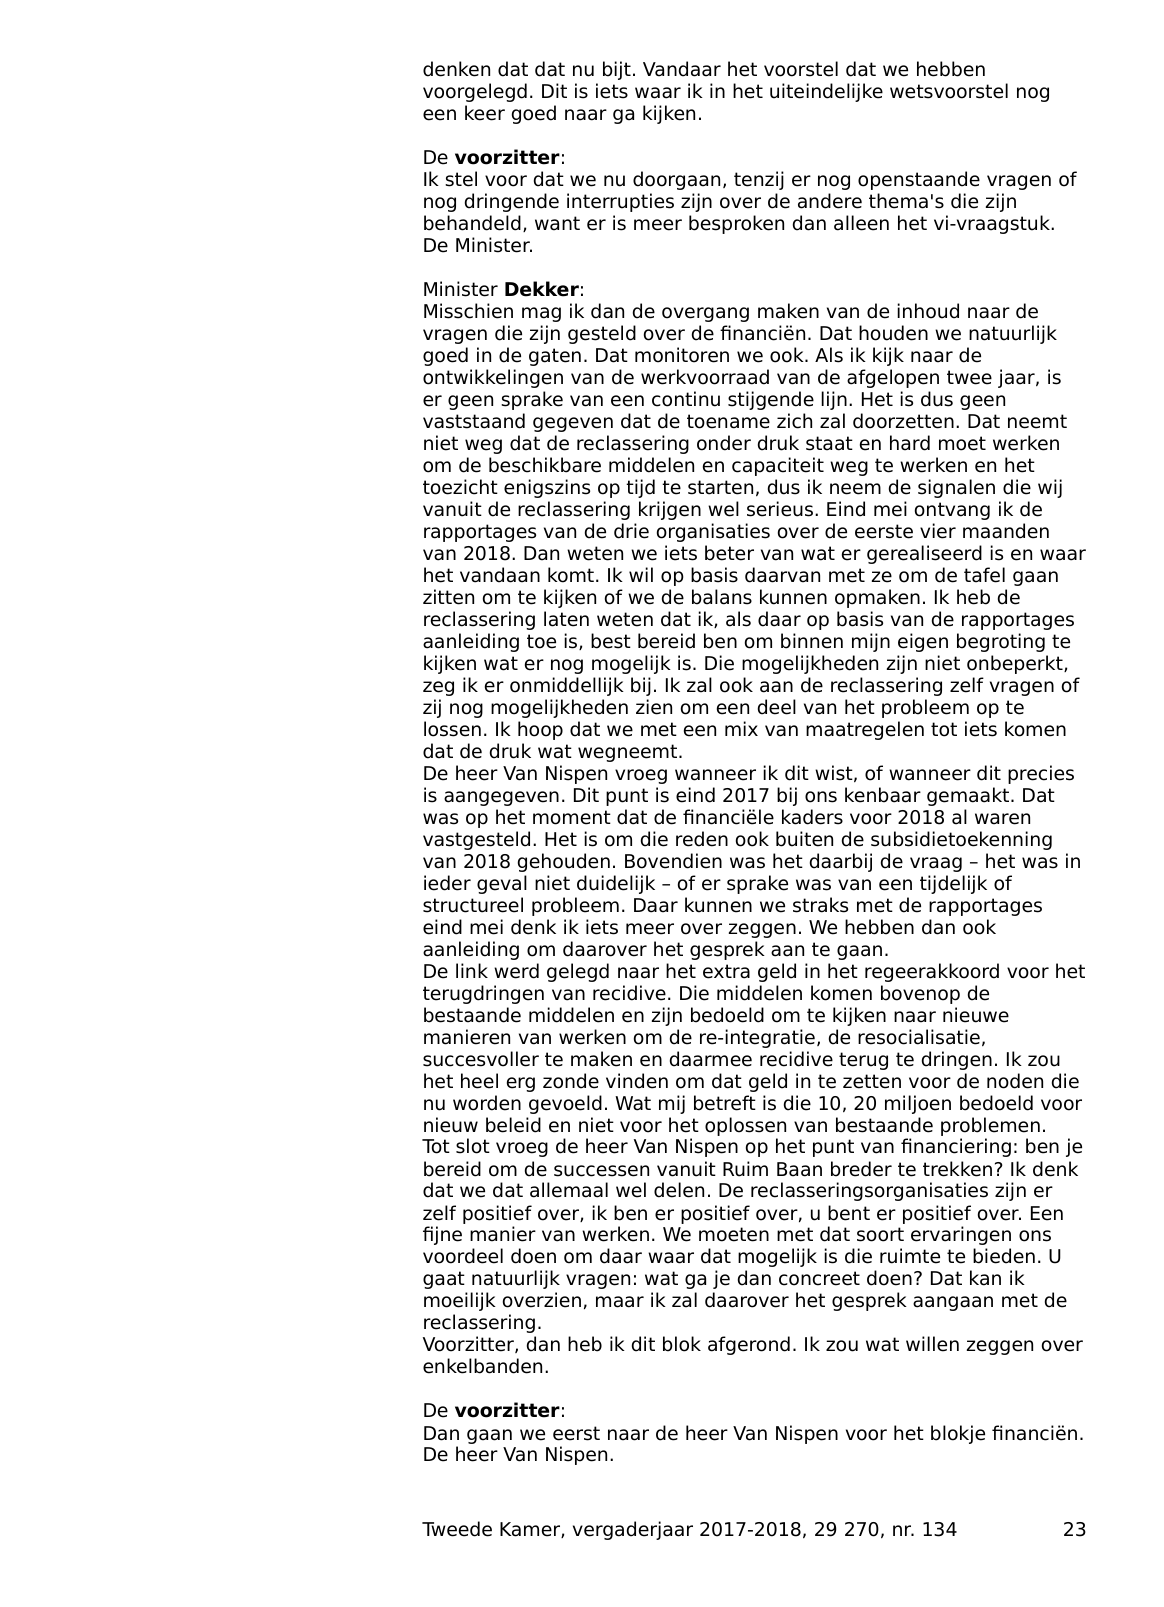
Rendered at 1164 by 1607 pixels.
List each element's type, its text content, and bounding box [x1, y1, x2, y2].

text Voorzitter, dan heb ik dit blok afgerond. Ik zou wat willen zeggen over enkelbanden. [422, 1334, 1087, 1378]
text Ik stel voor dat we nu doorgaan, tenzij er nog openstaande vragen of nog dringende interrupties zijn over de andere thema's die zijn behandeld, want er is meer besproken dan alleen het vi-vraagstuk. De Minister. [422, 169, 1087, 257]
text Tot slot vroeg de heer Van Nispen op het punt van financiering: ben je bereid om de successen vanuit Ruim Baan breder te trekken? Ik denk dat we dat allemaal wel delen. De reclasseringsorganisaties zijn er zelf positief over, ik ben er positief over, u bent er positief over. Een fijne manier van werken. We moeten met dat soort ervaringen ons voordeel doen om daar waar dat mogelijk is die ruimte te bieden. U gaat natuurlijk vragen: wat ga je dan concreet doen? Dat kan ik moeilijk overzien, maar ik zal daarover het gesprek aangaan met de reclassering. [422, 1136, 1087, 1334]
text Minister Dekker: [422, 279, 1087, 301]
text De voorzitter: [422, 1400, 1087, 1422]
text Dan gaan we eerst naar de heer Van Nispen voor het blokje financiën. De heer Van Nispen. [422, 1422, 1087, 1466]
text De link werd gelegd naar het extra geld in het regeerakkoord voor het terugdringen van recidive. Die middelen komen bovenop de bestaande middelen en zijn bedoeld om te kijken naar nieuwe manieren van werken om de re-integratie, de resocialisatie, succesvoller te maken en daarmee recidive terug te dringen. Ik zou het heel erg zonde vinden om dat geld in te zetten voor de noden die nu worden gevoeld. Wat mij betreft is die 10, 20 miljoen bedoeld voor nieuw beleid en niet voor het oplossen van bestaande problemen. [422, 961, 1087, 1136]
text De heer Van Nispen vroeg wanneer ik dit wist, of wanneer dit precies is aangegeven. Dit punt is eind 2017 bij ons kenbaar gemaakt. Dat was op het moment dat de financiële kaders voor 2018 al waren vastgesteld. Het is om die reden ook buiten de subsidietoekenning van 2018 gehouden. Bovendien was het daarbij de vraag – het was in ieder geval niet duidelijk – of er sprake was van een tijdelijk of structureel probleem. Daar kunnen we straks met de rapportages eind mei denk ik iets meer over zeggen. We hebben dan ook aanleiding om daarover het gesprek aan te gaan. [422, 763, 1087, 961]
text denken dat dat nu bijt. Vandaar het voorstel dat we hebben voorgelegd. Dit is iets waar ik in het uiteindelijke wetsvoorstel nog een keer goed naar ga kijken. [422, 59, 1087, 125]
text De voorzitter: [422, 147, 1087, 169]
text Misschien mag ik dan de overgang maken van de inhoud naar de vragen die zijn gesteld over de financiën. Dat houden we natuurlijk goed in de gaten. Dat monitoren we ook. Als ik kijk naar de ontwikkelingen van de werkvoorraad van de afgelopen twee jaar, is er geen sprake van een continu stijgende lijn. Het is dus geen vaststaand gegeven dat de toename zich zal doorzetten. Dat neemt niet weg dat de reclassering onder druk staat en hard moet werken om de beschikbare middelen en capaciteit weg te werken en het toezicht enigszins op tijd te starten, dus ik neem de signalen die wij vanuit de reclassering krijgen wel serieus. Eind mei ontvang ik de rapportages van de drie organisaties over de eerste vier maanden van 2018. Dan weten we iets beter van wat er gerealiseerd is en waar het vandaan komt. Ik wil op basis daarvan met ze om de tafel gaan zitten om te kijken of we de balans kunnen opmaken. Ik heb de reclassering laten weten dat ik, als daar op basis van de rapportages aanleiding toe is, best bereid ben om binnen mijn eigen begroting te kijken wat er nog mogelijk is. Die mogelijkheden zijn niet onbeperkt, zeg ik er onmiddellijk bij. Ik zal ook aan de reclassering zelf vragen of zij nog mogelijkheden zien om een deel van het probleem op te lossen. Ik hoop dat we met een mix van maatregelen tot iets komen dat de druk wat wegneemt. [422, 301, 1087, 763]
